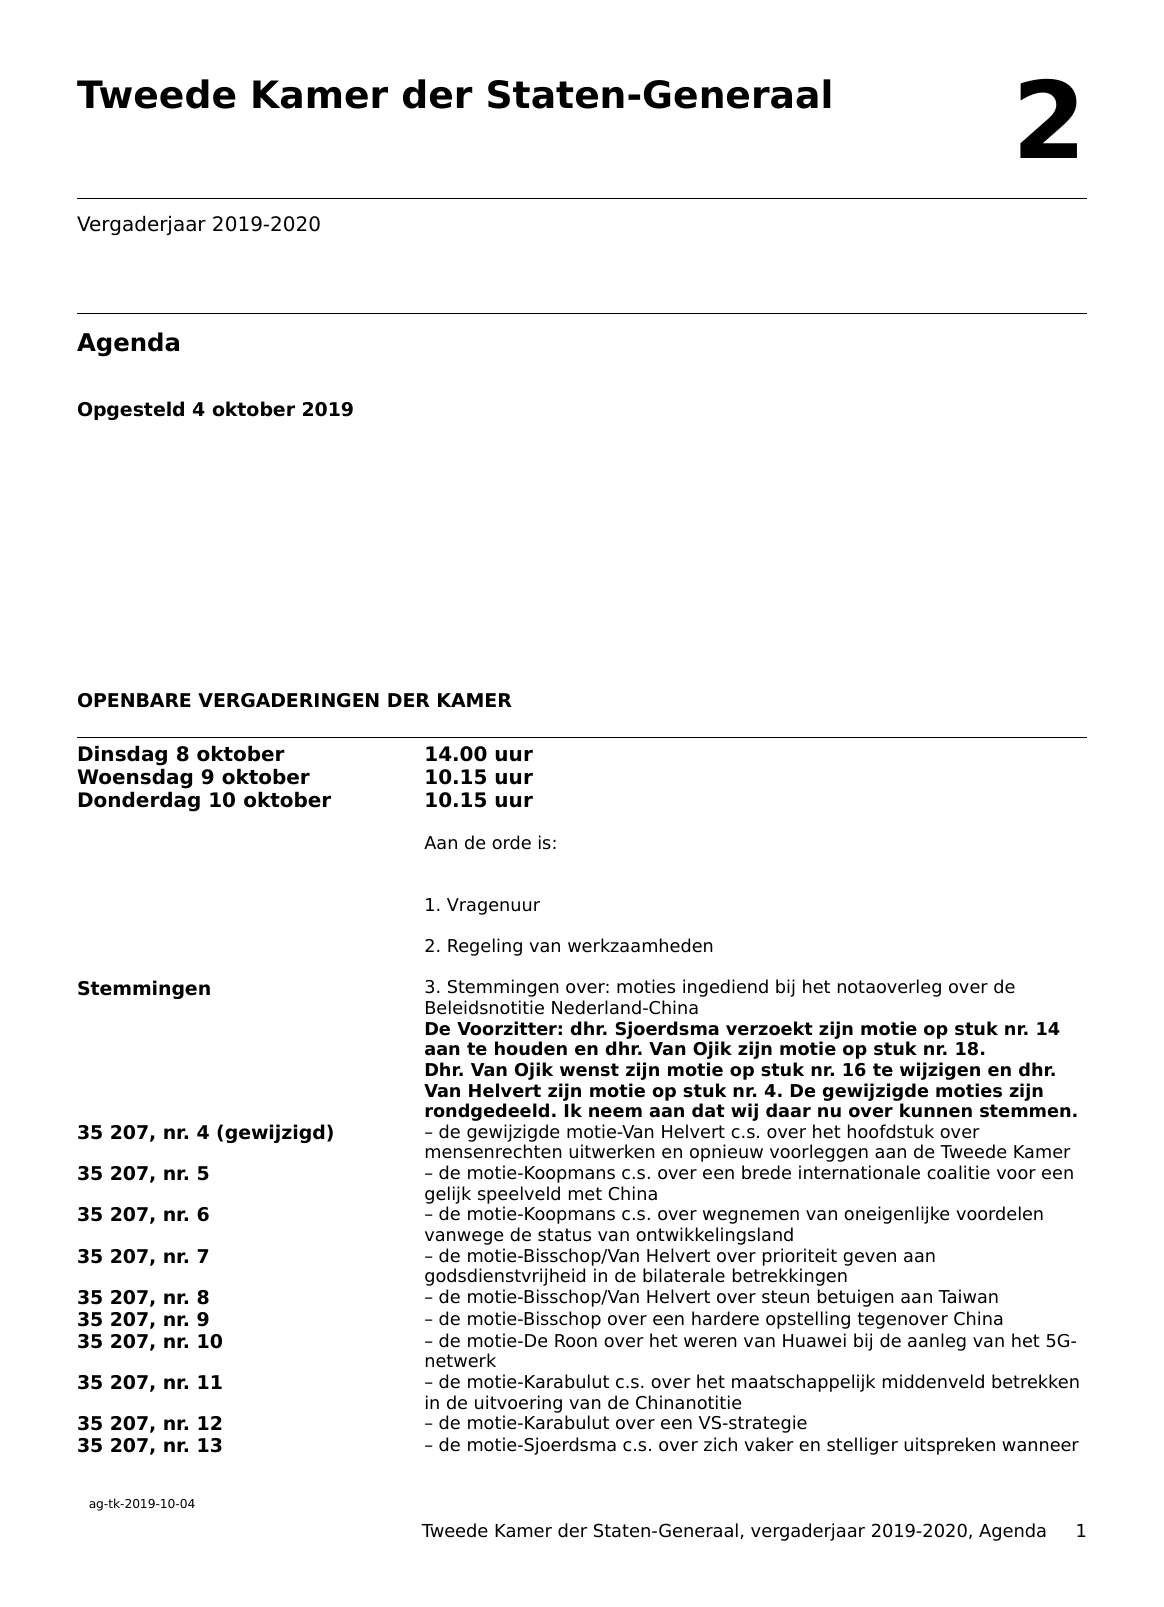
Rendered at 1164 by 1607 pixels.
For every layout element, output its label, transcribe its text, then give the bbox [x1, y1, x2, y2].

table_cell – de gewijzigde motie-Van Helvert c.s. over het hoofdstuk over mensenrechten uitwerken en opnieuw voorleggen aan de Tweede Kamer [418, 1122, 1087, 1163]
table_cell [401, 1122, 418, 1163]
table_cell De Voorzitter: dhr. Sjoerdsma verzoekt zijn motie op stuk nr. 14 aan te houden en dhr. Van Ojik zijn motie op stuk nr. 18. [418, 1019, 1087, 1060]
table_cell [77, 833, 401, 854]
text ag-tk-2019-10-04 [88, 1497, 323, 1511]
table_cell [401, 1204, 418, 1246]
table_cell 35 207, nr. 10 [77, 1331, 401, 1372]
table_header [401, 738, 418, 766]
table_cell – de motie-Karabulut c.s. over het maatschappelijk middenveld betrekken in de uitvoering van de Chinanotitie [418, 1372, 1087, 1413]
table_cell Dhr. Van Ojik wenst zijn motie op stuk nr. 16 te wijzigen en dhr. Van Helvert zijn motie op stuk nr. 4. De gewijzigde moties zijn rondgedeeld. Ik neem aan dat wij daar nu over kunnen stemmen. [418, 1060, 1087, 1122]
table_header Dinsdag 8 oktober [77, 738, 401, 766]
table_cell 35 207, nr. 6 [77, 1204, 401, 1246]
table_cell [418, 854, 1087, 874]
table_cell [401, 936, 418, 957]
table_cell [77, 854, 401, 874]
table_cell [401, 1060, 418, 1122]
table_cell 1. Vragenuur [418, 895, 1087, 916]
table_header 14.00 uur [418, 738, 1087, 766]
table_cell 35 207, nr. 13 [77, 1435, 401, 1457]
table_cell – de motie-Karabulut over een VS-strategie [418, 1413, 1087, 1435]
table_cell [401, 854, 418, 874]
table_cell [422, 314, 1087, 357]
table_cell [401, 957, 418, 977]
table_cell [77, 916, 401, 936]
subtitle OPENBARE VERGADERINGEN DER KAMER [77, 690, 1087, 712]
text Opgesteld 4 oktober 2019 [77, 399, 1087, 421]
table_cell [401, 766, 418, 789]
table_cell Woensdag 9 oktober [77, 766, 401, 789]
table_cell [401, 1435, 418, 1457]
table_cell 10.15 uur [418, 789, 1087, 812]
table_cell [77, 813, 401, 833]
table_cell [401, 1163, 418, 1204]
table_cell 35 207, nr. 11 [77, 1372, 401, 1413]
table_cell Vergaderjaar 2019-2020 [77, 199, 1087, 313]
table_cell [77, 874, 401, 895]
table_cell [77, 1019, 401, 1060]
table_cell 35 207, nr. 9 [77, 1309, 401, 1331]
table_cell [401, 1309, 418, 1331]
table_cell [418, 813, 1087, 833]
table_cell [418, 957, 1087, 977]
table_cell 2. Regeling van werkzaamheden [418, 936, 1087, 957]
table_cell 35 207, nr. 5 [77, 1163, 401, 1204]
table_cell [401, 916, 418, 936]
table_cell [401, 1246, 418, 1287]
table_cell [401, 1372, 418, 1413]
table_cell – de motie-Bisschop over een hardere opstelling tegenover China [418, 1309, 1087, 1331]
table_cell – de motie-Bisschop/Van Helvert over prioriteit geven aan godsdienstvrijheid in de bilaterale betrekkingen [418, 1246, 1087, 1287]
table_cell Aan de orde is: [418, 833, 1087, 854]
table_cell [77, 1060, 401, 1122]
table_cell [401, 789, 418, 812]
table_cell 3. Stemmingen over: moties ingediend bij het notaoverleg over de Beleidsnotitie Nederland-China [418, 978, 1087, 1019]
table_cell [401, 1019, 418, 1060]
table_cell [401, 813, 418, 833]
table_cell 10.15 uur [418, 766, 1087, 789]
table_cell [77, 936, 401, 957]
table_cell [77, 957, 401, 977]
table_cell [401, 1287, 418, 1309]
table_cell 35 207, nr. 7 [77, 1246, 401, 1287]
table_cell Stemmingen [77, 978, 401, 1019]
table_cell 35 207, nr. 4 (gewijzigd) [77, 1122, 401, 1163]
table_cell [401, 978, 418, 1019]
table_header 2 [886, 59, 1087, 198]
table_cell [418, 874, 1087, 895]
table_cell [401, 1331, 418, 1372]
table_cell Donderdag 10 oktober [77, 789, 401, 812]
table_cell – de motie-Bisschop/Van Helvert over steun betuigen aan Taiwan [418, 1287, 1087, 1309]
table_cell 35 207, nr. 8 [77, 1287, 401, 1309]
table_cell [401, 895, 418, 916]
table_cell Agenda [77, 314, 422, 357]
table_cell 35 207, nr. 12 [77, 1413, 401, 1435]
table_header Tweede Kamer der Staten-Generaal [77, 59, 886, 198]
table_cell – de motie-Koopmans c.s. over een brede internationale coalitie voor een gelijk speelveld met China [418, 1163, 1087, 1204]
table_cell – de motie-De Roon over het weren van Huawei bij de aanleg van het 5G-netwerk [418, 1331, 1087, 1372]
table_cell – de motie-Sjoerdsma c.s. over zich vaker en stelliger uitspreken wanneer [418, 1435, 1087, 1457]
table_cell [77, 895, 401, 916]
table_cell – de motie-Koopmans c.s. over wegnemen van oneigenlijke voordelen vanwege de status van ontwikkelingsland [418, 1204, 1087, 1246]
table_cell [401, 833, 418, 854]
table_cell [401, 874, 418, 895]
table_cell [418, 916, 1087, 936]
table_cell [401, 1413, 418, 1435]
